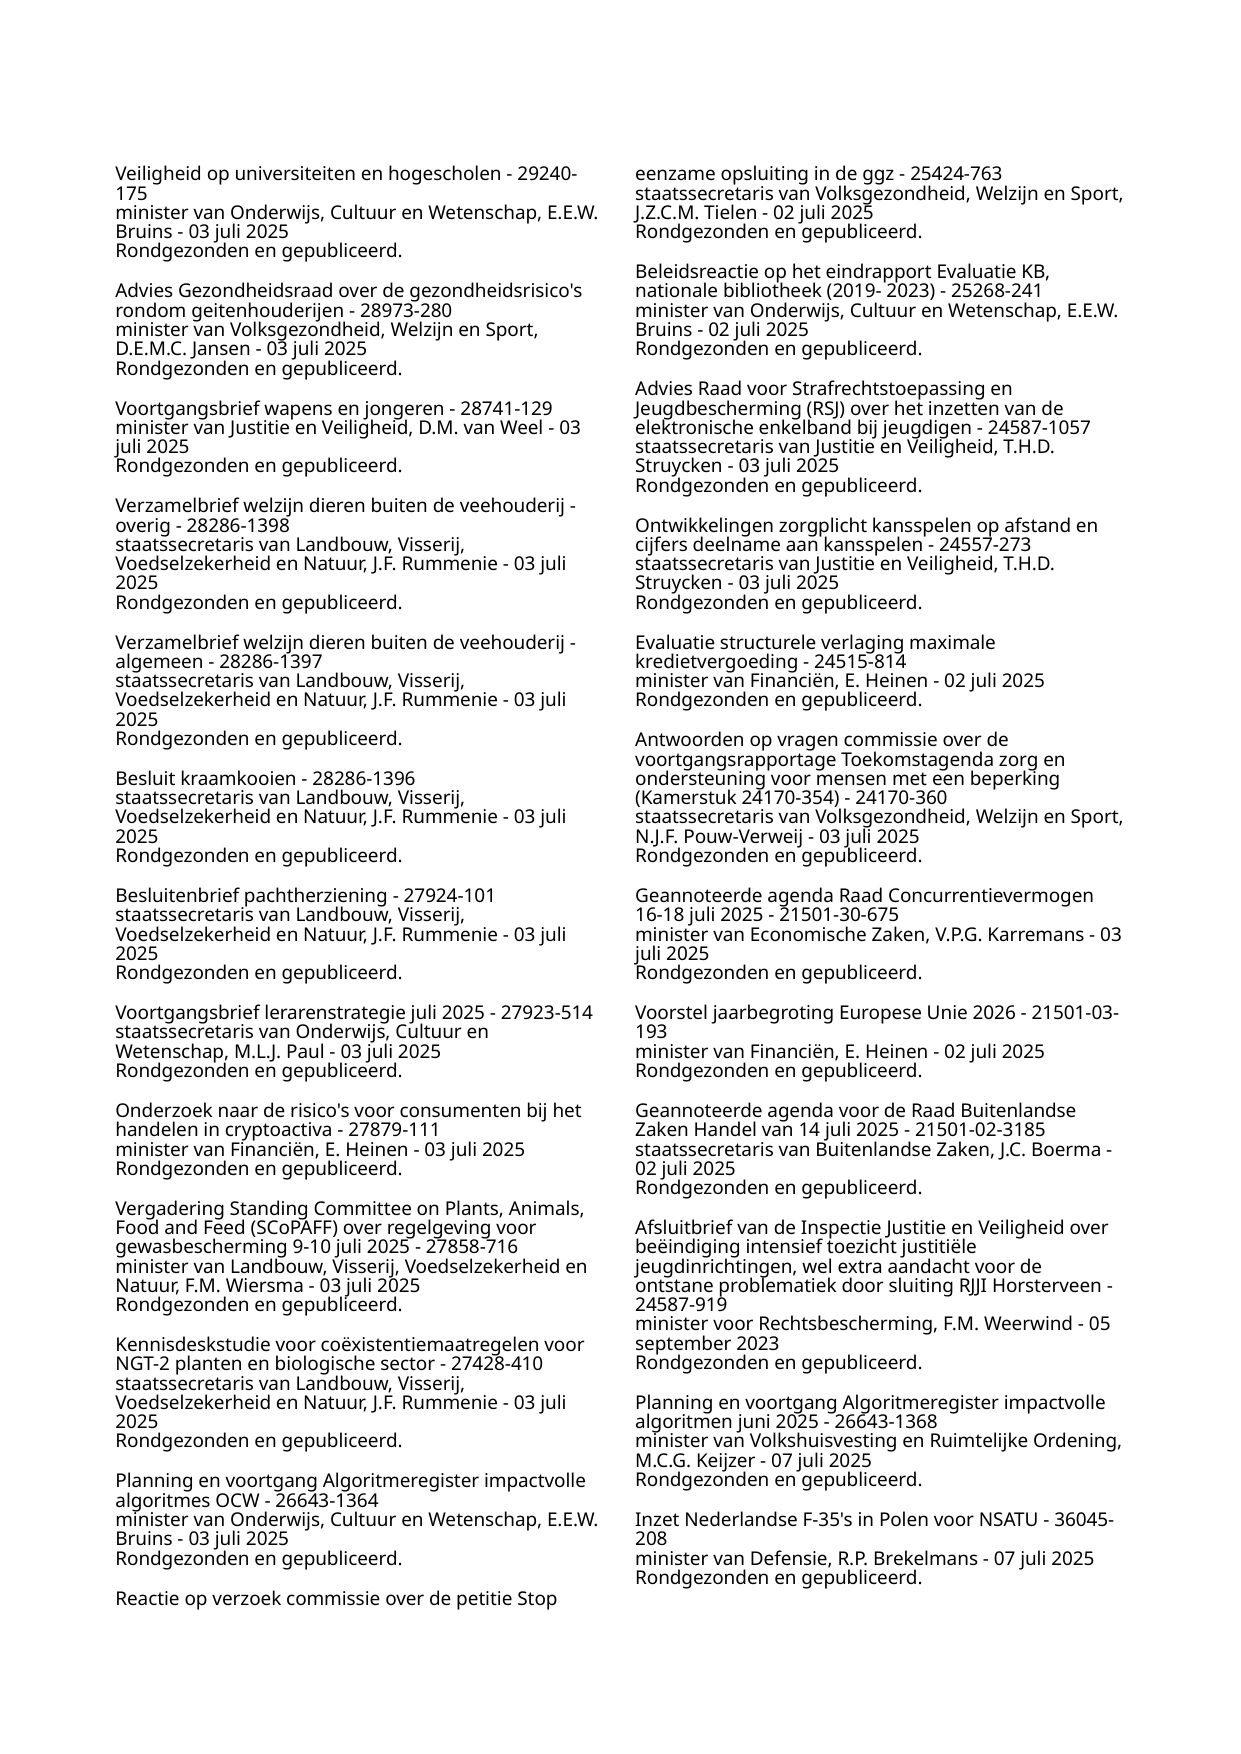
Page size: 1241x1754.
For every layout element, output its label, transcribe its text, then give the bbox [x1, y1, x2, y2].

text minister van Financiën, E. Heinen - 03 juli 2025 [115, 1141, 605, 1160]
text Ontwikkelingen zorgplicht kansspelen op afstand en cijfers deelname aan kansspelen - 24557-273 [635, 517, 1125, 555]
text staatssecretaris van Landbouw, Visserij, Voedselzekerheid en Natuur, J.F. Rummenie - 03 juli 2025 [115, 672, 605, 730]
text Rondgezonden en gepubliceerd. [115, 359, 605, 379]
text Planning en voortgang Algoritmeregister impactvolle algoritmes OCW - 26643-1364 [115, 1472, 605, 1511]
text staatssecretaris van Landbouw, Visserij, Voedselzekerheid en Natuur, J.F. Rummenie - 03 juli 2025 [115, 906, 605, 964]
text minister van Financiën, E. Heinen - 02 juli 2025 [635, 1043, 1125, 1062]
text Rondgezonden en gepubliceerd. [115, 1549, 605, 1569]
text Reactie op verzoek commissie over de petitie Stop [115, 1589, 605, 1609]
text Voortgangsbrief lerarenstrategie juli 2025 - 27923-514 [115, 1004, 605, 1023]
text Rondgezonden en gepubliceerd. [635, 691, 1125, 711]
text minister van Onderwijs, Cultuur en Wetenschap, E.E.W. Bruins - 03 juli 2025 [115, 204, 605, 242]
text Geannoteerde agenda Raad Concurrentievermogen 16-18 juli 2025 - 21501-30-675 [635, 887, 1125, 926]
text minister van Financiën, E. Heinen - 02 juli 2025 [635, 672, 1125, 691]
text Vergadering Standing Committee on Plants, Animals, Food and Feed (SCoPAFF) over regelgeving voor gewasbescherming 9-10 juli 2025 - 27858-716 [115, 1200, 605, 1258]
text Rondgezonden en gepubliceerd. [635, 964, 1125, 983]
text minister van Defensie, R.P. Brekelmans - 07 juli 2025 [635, 1549, 1125, 1569]
text Rondgezonden en gepubliceerd. [115, 242, 605, 262]
text staatssecretaris van Justitie en Veiligheid, T.H.D. Struycken - 03 juli 2025 [635, 555, 1125, 594]
text eenzame opsluiting in de ggz - 25424-763 [635, 165, 1125, 184]
text Planning en voortgang Algoritmeregister impactvolle algoritmen juni 2025 - 26643-1368 [635, 1394, 1125, 1432]
text minister van Onderwijs, Cultuur en Wetenschap, E.E.W. Bruins - 03 juli 2025 [115, 1511, 605, 1549]
text Inzet Nederlandse F-35's in Polen voor NSATU - 36045-208 [635, 1511, 1125, 1549]
text staatssecretaris van Volksgezondheid, Welzijn en Sport, J.Z.C.M. Tielen - 02 juli 2025 [635, 184, 1125, 223]
text minister van Volkshuisvesting en Ruimtelijke Ordening, M.C.G. Keijzer - 07 juli 2025 [635, 1432, 1125, 1471]
text Onderzoek naar de risico's voor consumenten bij het handelen in cryptoactiva - 27879-111 [115, 1102, 605, 1141]
text staatssecretaris van Onderwijs, Cultuur en Wetenschap, M.L.J. Paul - 03 juli 2025 [115, 1023, 605, 1062]
text Verzamelbrief welzijn dieren buiten de veehouderij - algemeen - 28286-1397 [115, 634, 605, 672]
text staatssecretaris van Justitie en Veiligheid, T.H.D. Struycken - 03 juli 2025 [635, 438, 1125, 477]
text Rondgezonden en gepubliceerd. [115, 1432, 605, 1452]
text Rondgezonden en gepubliceerd. [635, 1179, 1125, 1198]
text staatssecretaris van Landbouw, Visserij, Voedselzekerheid en Natuur, J.F. Rummenie - 03 juli 2025 [115, 536, 605, 594]
text staatssecretaris van Buitenlandse Zaken, J.C. Boerma - 02 juli 2025 [635, 1141, 1125, 1179]
text Rondgezonden en gepubliceerd. [115, 594, 605, 613]
text Rondgezonden en gepubliceerd. [635, 223, 1125, 242]
text Besluit kraamkooien - 28286-1396 [115, 770, 605, 789]
text Rondgezonden en gepubliceerd. [115, 1160, 605, 1179]
text minister voor Rechtsbescherming, F.M. Weerwind - 05 september 2023 [635, 1315, 1125, 1354]
text Rondgezonden en gepubliceerd. [635, 594, 1125, 613]
text Rondgezonden en gepubliceerd. [635, 477, 1125, 496]
text Rondgezonden en gepubliceerd. [115, 1062, 605, 1081]
text Rondgezonden en gepubliceerd. [635, 340, 1125, 359]
text Kennisdeskstudie voor coëxistentiemaatregelen voor NGT-2 planten en biologische sector - 27428-410 [115, 1336, 605, 1375]
text Rondgezonden en gepubliceerd. [115, 1296, 605, 1315]
text Rondgezonden en gepubliceerd. [635, 1354, 1125, 1373]
text Rondgezonden en gepubliceerd. [635, 847, 1125, 866]
text staatssecretaris van Volksgezondheid, Welzijn en Sport, N.J.F. Pouw-Verweij - 03 juli 2025 [635, 808, 1125, 847]
text Rondgezonden en gepubliceerd. [635, 1471, 1125, 1490]
text minister van Landbouw, Visserij, Voedselzekerheid en Natuur, F.M. Wiersma - 03 juli 2025 [115, 1258, 605, 1296]
text Voorstel jaarbegroting Europese Unie 2026 - 21501-03-193 [635, 1004, 1125, 1043]
text Voortgangsbrief wapens en jongeren - 28741-129 [115, 399, 605, 419]
text Evaluatie structurele verlaging maximale kredietvergoeding - 24515-814 [635, 634, 1125, 672]
text staatssecretaris van Landbouw, Visserij, Voedselzekerheid en Natuur, J.F. Rummenie - 03 juli 2025 [115, 789, 605, 847]
text staatssecretaris van Landbouw, Visserij, Voedselzekerheid en Natuur, J.F. Rummenie - 03 juli 2025 [115, 1375, 605, 1432]
text Rondgezonden en gepubliceerd. [115, 730, 605, 749]
text Besluitenbrief pachtherziening - 27924-101 [115, 887, 605, 906]
text Afsluitbrief van de Inspectie Justitie en Veiligheid over beëindiging intensief toezicht justitiële jeugdinrichtingen, wel extra aandacht voor de ontstane problematiek door sluiting RJJI Horsterveen - 24587-919 [635, 1219, 1125, 1315]
text Beleidsreactie op het eindrapport Evaluatie KB, nationale bibliotheek (2019- 2023) - 25268-241 [635, 263, 1125, 302]
text Rondgezonden en gepubliceerd. [635, 1062, 1125, 1081]
text Rondgezonden en gepubliceerd. [115, 457, 605, 477]
text Rondgezonden en gepubliceerd. [635, 1569, 1125, 1588]
text Verzamelbrief welzijn dieren buiten de veehouderij - overig - 28286-1398 [115, 497, 605, 536]
text Advies Raad voor Strafrechtstoepassing en Jeugdbescherming (RSJ) over het inzetten van de elektronische enkelband bij jeugdigen - 24587-1057 [635, 380, 1125, 438]
text minister van Justitie en Veiligheid, D.M. van Weel - 03 juli 2025 [115, 419, 605, 457]
text Rondgezonden en gepubliceerd. [115, 964, 605, 983]
text minister van Economische Zaken, V.P.G. Karremans - 03 juli 2025 [635, 926, 1125, 964]
text Geannoteerde agenda voor de Raad Buitenlandse Zaken Handel van 14 juli 2025 - 21501-02-3185 [635, 1102, 1125, 1141]
text Veiligheid op universiteiten en hogescholen - 29240-175 [115, 165, 605, 204]
text Antwoorden op vragen commissie over de voortgangsrapportage Toekomstagenda zorg en ondersteuning voor mensen met een beperking (Kamerstuk 24170-354) - 24170-360 [635, 731, 1125, 808]
text minister van Volksgezondheid, Welzijn en Sport, D.E.M.C. Jansen - 03 juli 2025 [115, 321, 605, 359]
text minister van Onderwijs, Cultuur en Wetenschap, E.E.W. Bruins - 02 juli 2025 [635, 302, 1125, 340]
text Advies Gezondheidsraad over de gezondheidsrisico's rondom geitenhouderijen - 28973-280 [115, 282, 605, 321]
text Rondgezonden en gepubliceerd. [115, 847, 605, 866]
